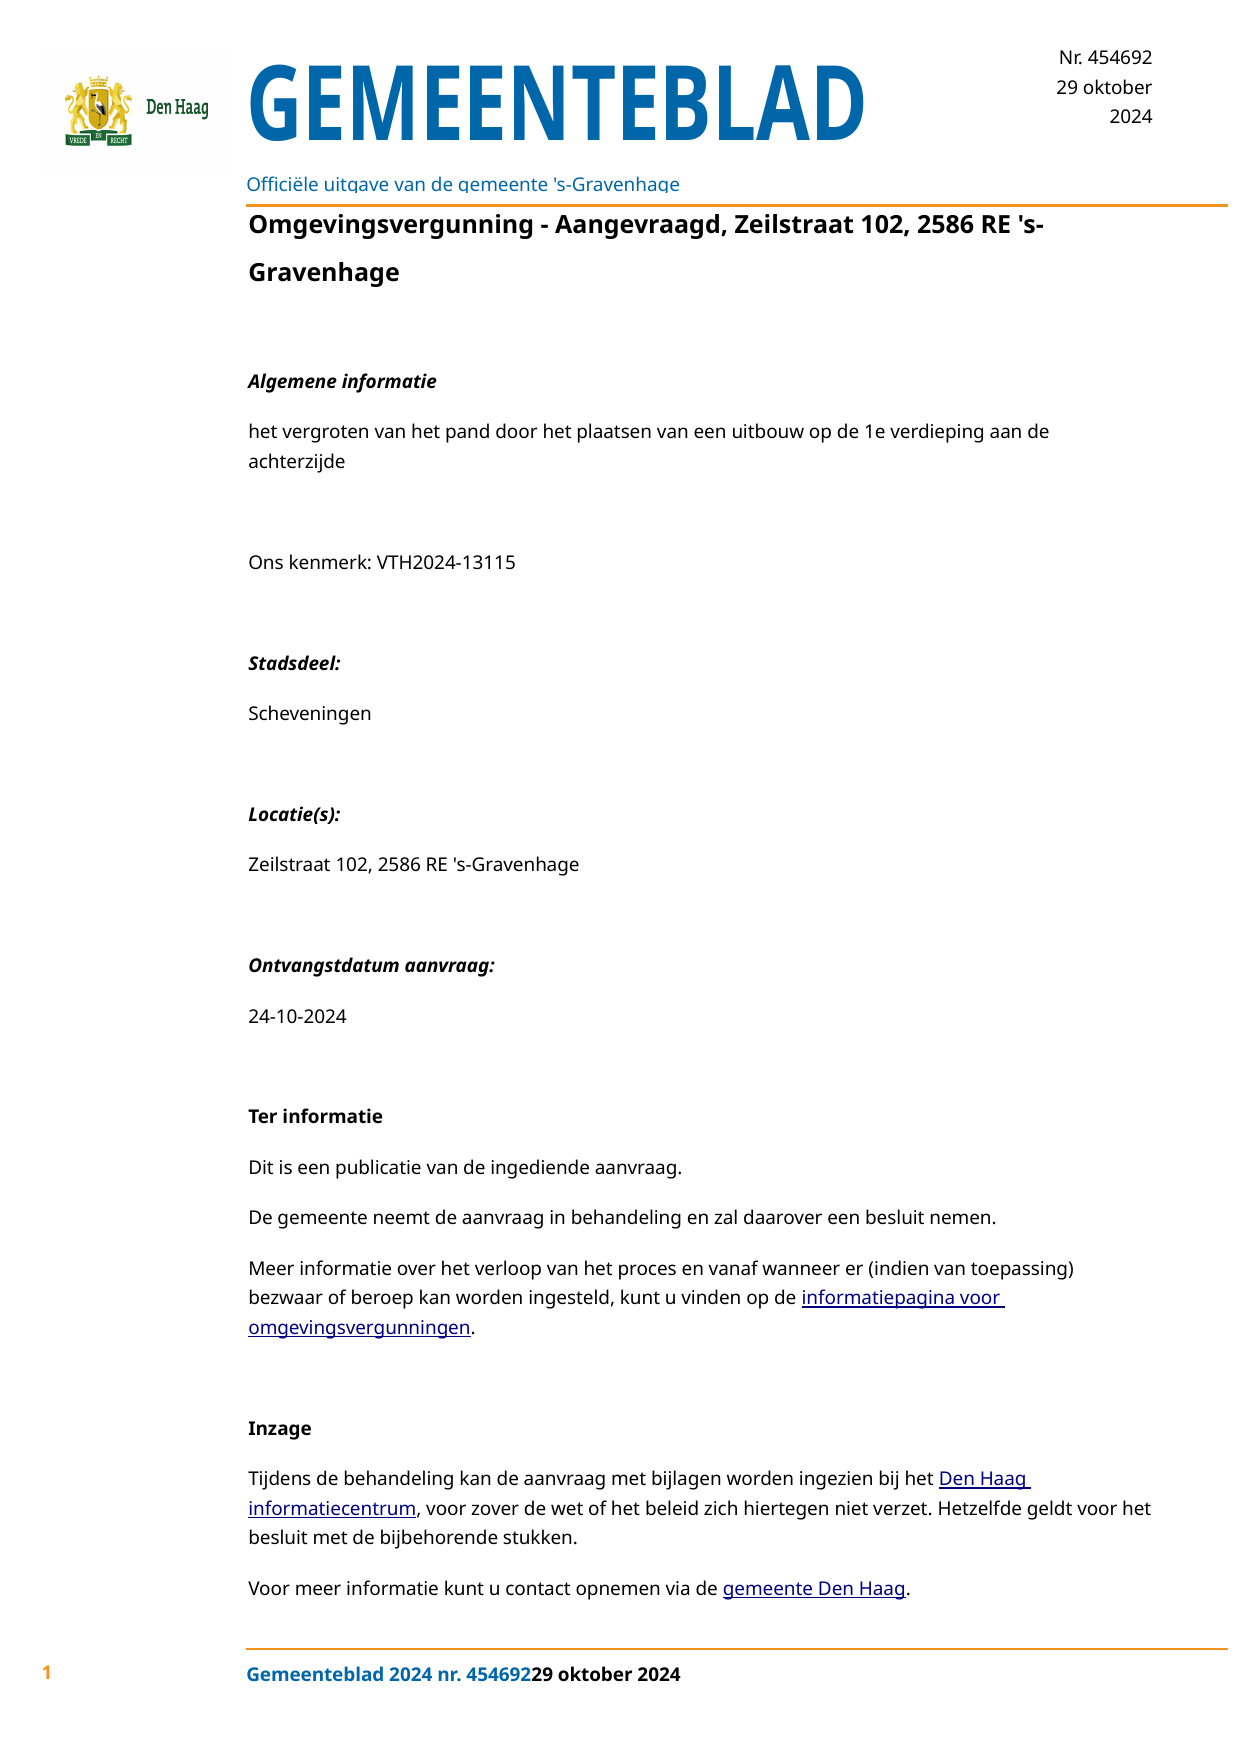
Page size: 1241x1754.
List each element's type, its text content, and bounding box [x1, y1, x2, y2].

text Scheveningen [248, 700, 1152, 726]
text Ter informatie [248, 1104, 1152, 1129]
text De gemeente neemt de aanvraag in behandeling en zal daarover een besluit nemen. [248, 1204, 1152, 1230]
text Omgevingsvergunning - Aangevraagd, Zeilstraat 102, 2586 RE 's-Gravenhage [248, 207, 1152, 288]
text Ontvangstdatum aanvraag: [248, 952, 1152, 978]
text Ons kenmerk: VTH2024-13115 [248, 549, 1152, 575]
text Locatie(s): [248, 801, 1152, 827]
text 24-10-2024 [248, 1003, 1152, 1029]
text Stadsdeel: [248, 650, 1152, 676]
text Meer informatie over het verloop van het proces en vanaf wanneer er (indien van toepassing) bezwaar of beroep kan worden ingesteld, kunt u vinden op de informatiepagina voor omgevingsvergunningen. [248, 1255, 1152, 1340]
text Algemene informatie [248, 368, 1152, 394]
text het vergroten van het pand door het plaatsen van een uitbouw op de 1e verdieping aan de achterzijde [248, 419, 1152, 474]
text Tijdens de behandeling kan de aanvraag met bijlagen worden ingezien bij het Den Haag informatiecentrum, voor zover de wet of het beleid zich hiertegen niet verzet. Hetzelfde geldt voor het besluit met de bijbehorende stukken. [248, 1465, 1152, 1550]
text Zeilstraat 102, 2586 RE 's-Gravenhage [248, 852, 1152, 877]
text Inzage [248, 1415, 1152, 1441]
text Dit is een publicatie van de ingediende aanvraag. [248, 1154, 1152, 1180]
picture [41, 47, 231, 172]
text Voor meer informatie kunt u contact opnemen via de gemeente Den Haag. [248, 1575, 1152, 1601]
